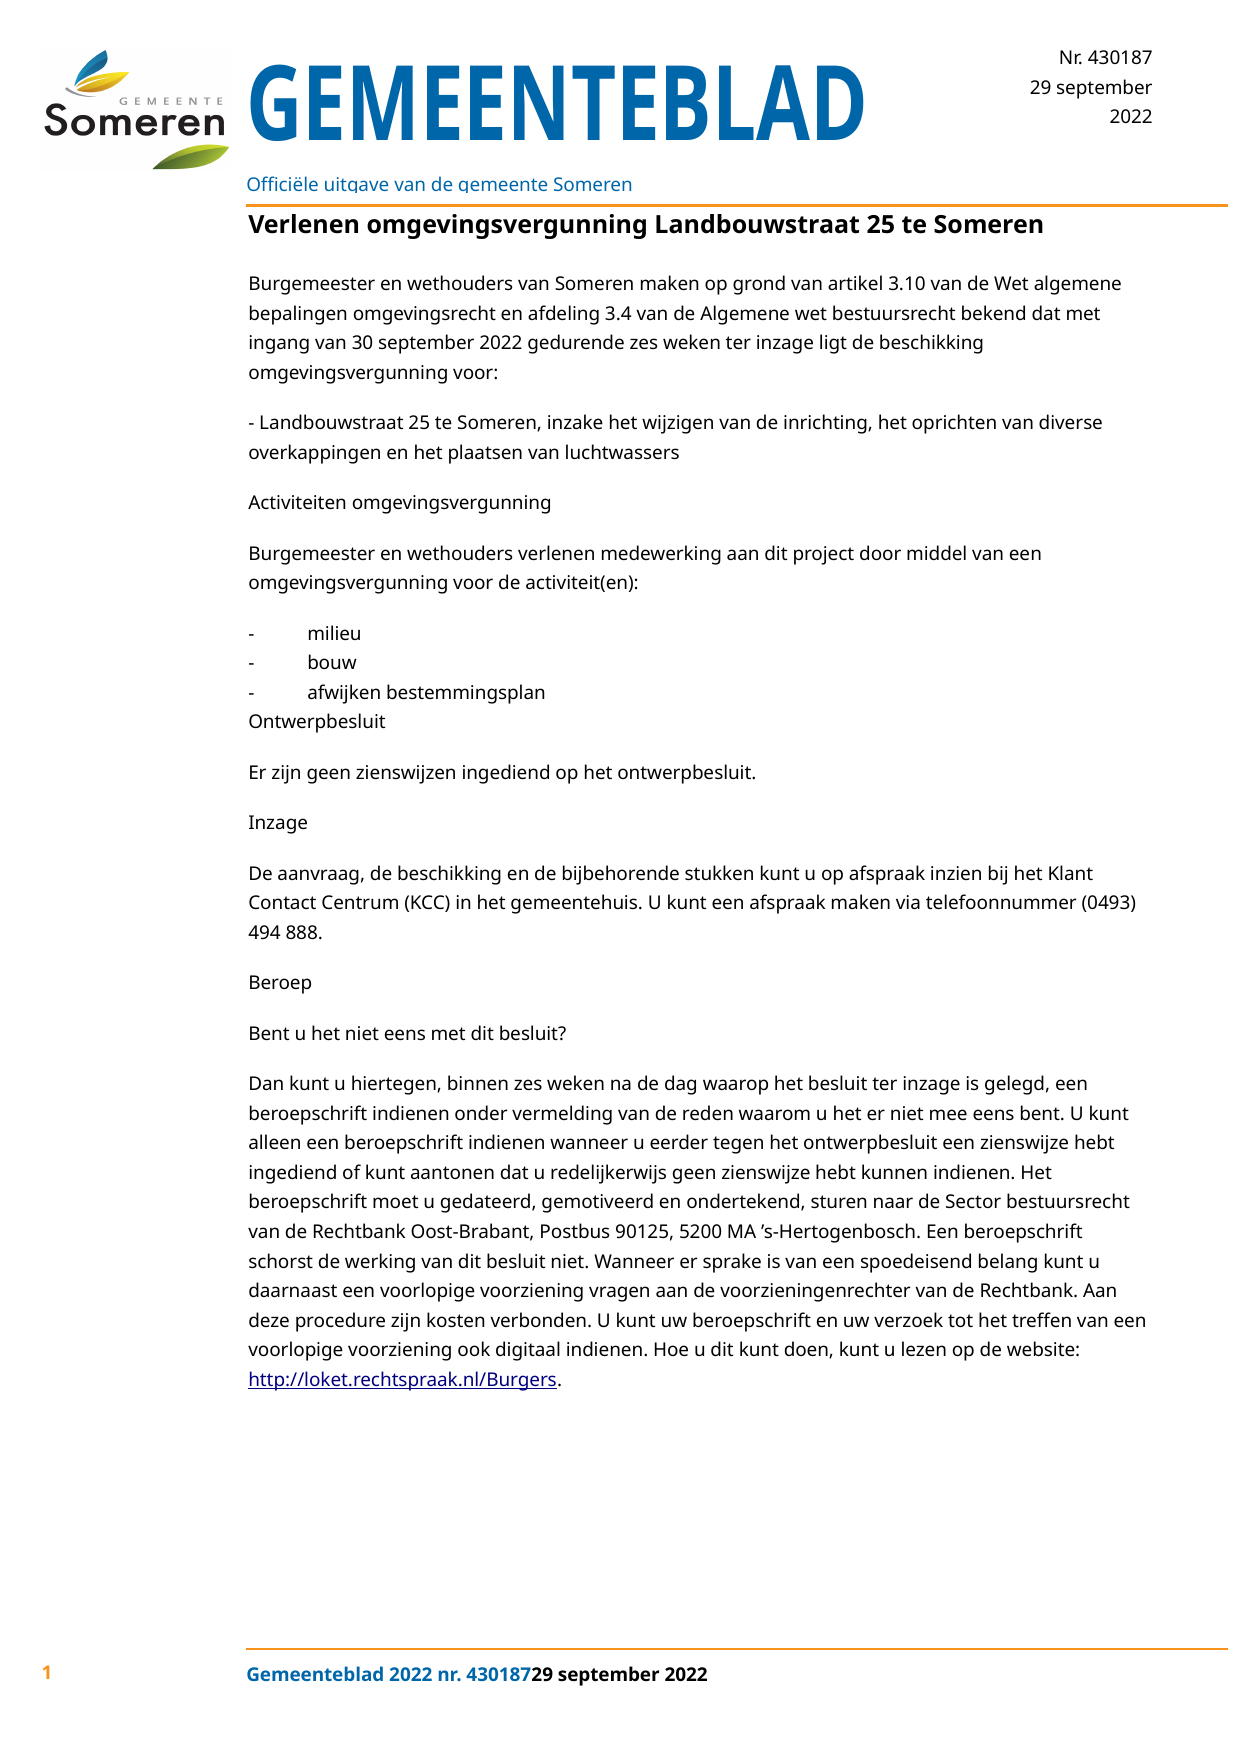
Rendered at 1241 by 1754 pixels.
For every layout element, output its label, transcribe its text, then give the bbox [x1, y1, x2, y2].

text Beroep [248, 969, 1152, 995]
list afwijken bestemmingsplan [248, 679, 1152, 705]
text De aanvraag, de beschikking en de bijbehorende stukken kunt u op afspraak inzien bij het Klant Contact Centrum (KCC) in het gemeentehuis. U kunt een afspraak maken via telefoonnummer (0493) 494 888. [248, 860, 1152, 945]
text Inzage [248, 809, 1152, 835]
picture [41, 47, 231, 172]
text Burgemeester en wethouders van Someren maken op grond van artikel 3.10 van de Wet algemene bepalingen omgevingsrecht en afdeling 3.4 van de Algemene wet bestuursrecht bekend dat met ingang van 30 september 2022 gedurende zes weken ter inzage ligt de beschikking omgevingsvergunning voor: [248, 270, 1152, 385]
list milieu [248, 620, 1152, 646]
text Ontwerpbesluit [248, 709, 1152, 734]
text - Landbouwstraat 25 te Someren, inzake het wijzigen van de inrichting, het oprichten van diverse overkappingen en het plaatsen van luchtwassers [248, 409, 1152, 465]
text Burgemeester en wethouders verlenen medewerking aan dit project door middel van een omgevingsvergunning voor de activiteit(en): [248, 540, 1152, 595]
text Verlenen omgevingsvergunning Landbouwstraat 25 te Someren [248, 207, 1152, 241]
text Activiteiten omgevingsvergunning [248, 489, 1152, 515]
text Dan kunt u hiertegen, binnen zes weken na de dag waarop het besluit ter inzage is gelegd, een beroepschrift indienen onder vermelding van de reden waarom u het er niet mee eens bent. U kunt alleen een beroepschrift indienen wanneer u eerder tegen het ontwerpbesluit een zienswijze hebt ingediend of kunt aantonen dat u redelijkerwijs geen zienswijze hebt kunnen indienen. Het beroepschrift moet u gedateerd, gemotiveerd en ondertekend, sturen naar de Sector bestuursrecht van de Rechtbank Oost-Brabant, Postbus 90125, 5200 MA ’s-Hertogenbosch. Een beroepschrift schorst de werking van dit besluit niet. Wanneer er sprake is van een spoedeisend belang kunt u daarnaast een voorlopige voorziening vragen aan de voorzieningenrechter van de Rechtbank. Aan deze procedure zijn kosten verbonden. U kunt uw beroepschrift en uw verzoek tot het treffen van een voorlopige voorziening ook digitaal indienen. Hoe u dit kunt doen, kunt u lezen op de website: http://loket.rechtspraak.nl/Burgers. [248, 1070, 1152, 1392]
text Er zijn geen zienswijzen ingediend op het ontwerpbesluit. [248, 759, 1152, 785]
list bouw [248, 649, 1152, 675]
text Bent u het niet eens met dit besluit? [248, 1020, 1152, 1046]
